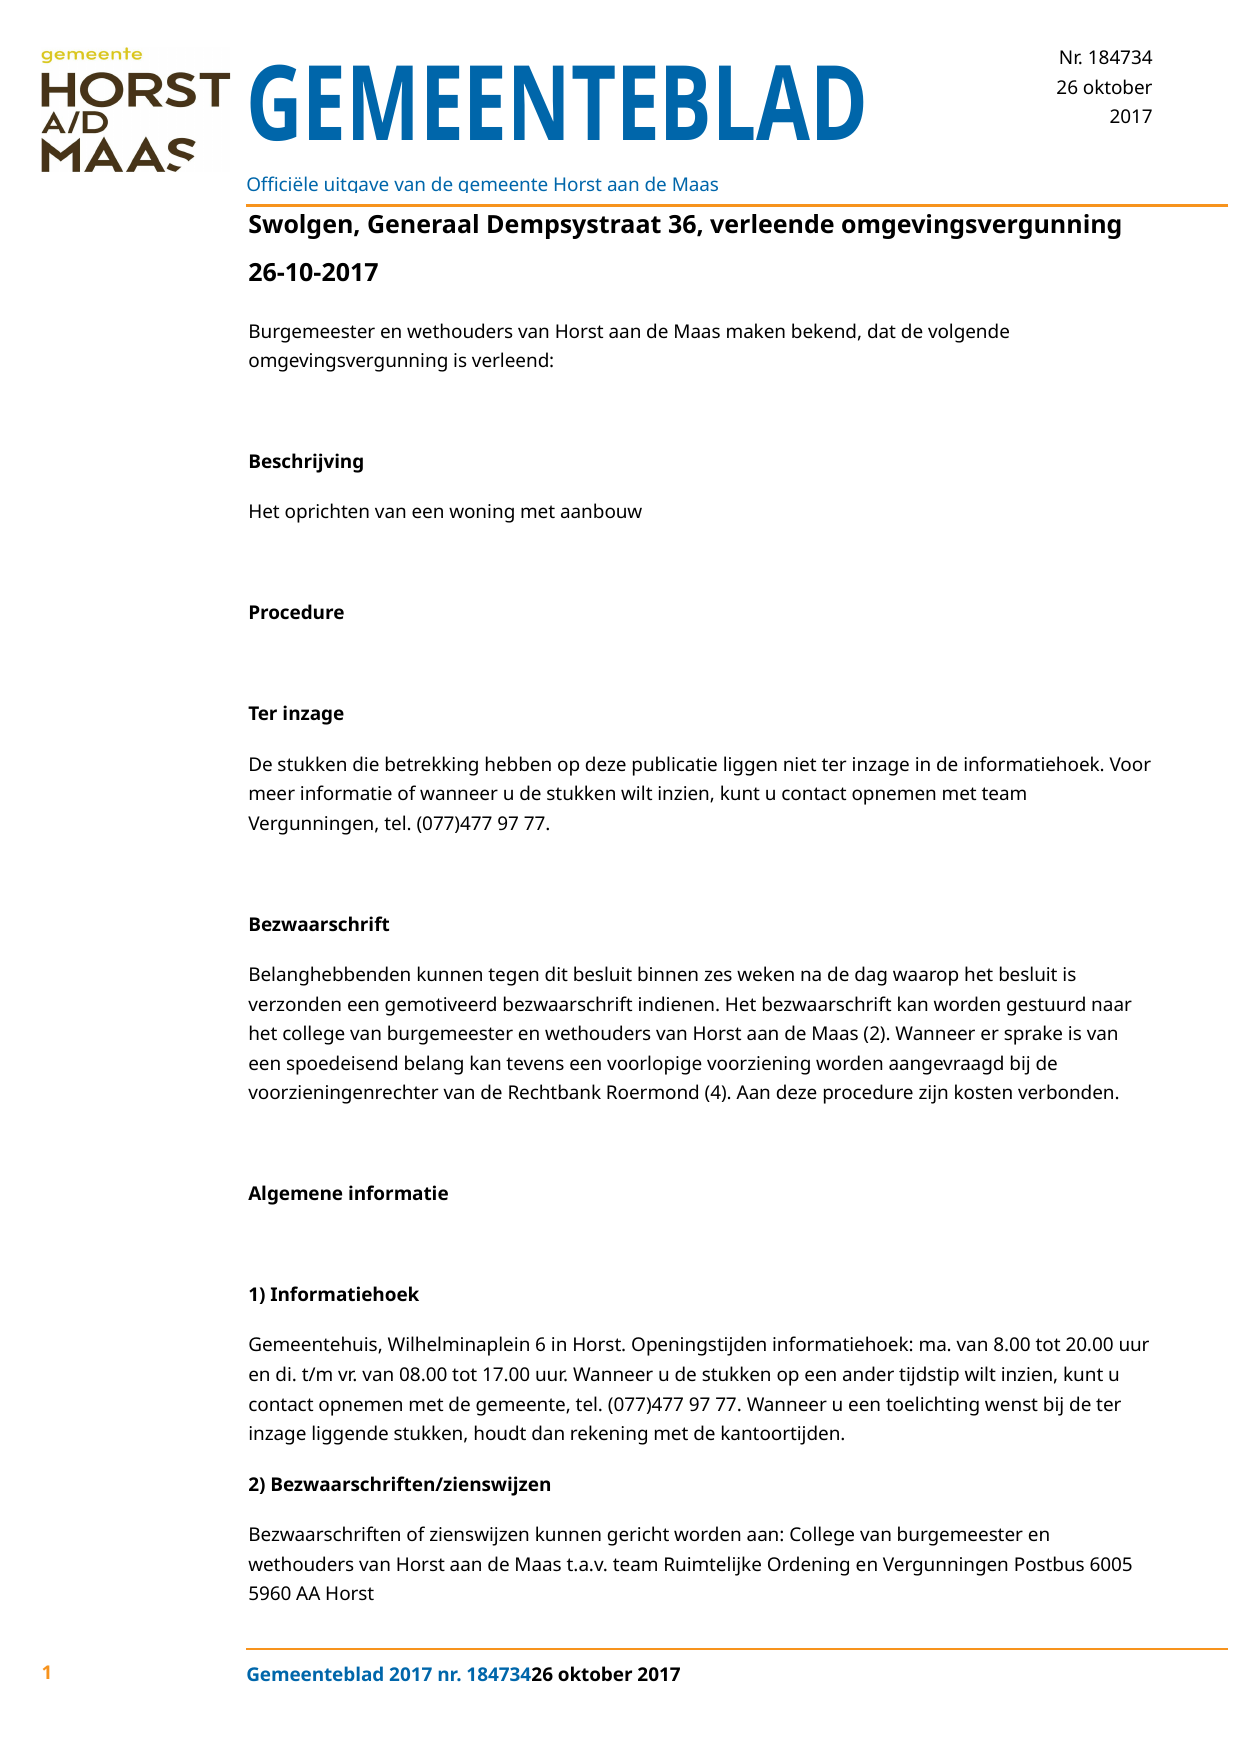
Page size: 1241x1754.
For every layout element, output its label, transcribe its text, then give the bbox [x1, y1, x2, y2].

text Bezwaarschriften of zienswijzen kunnen gericht worden aan: College van burgemeester en wethouders van Horst aan de Maas t.a.v. team Ruimtelijke Ordening en Vergunningen Postbus 6005 5960 AA Horst [248, 1521, 1152, 1606]
text Het oprichten van een woning met aanbouw [248, 499, 1152, 524]
picture [41, 47, 231, 172]
text 1) Informatiehoek [248, 1281, 1152, 1307]
text Ter inzage [248, 700, 1152, 726]
text Burgemeester en wethouders van Horst aan de Maas maken bekend, dat de volgende omgevingsvergunning is verleend: [248, 318, 1152, 373]
text De stukken die betrekking hebben op deze publicatie liggen niet ter inzage in de informatiehoek. Voor meer informatie of wanneer u de stukken wilt inzien, kunt u contact opnemen met team Vergunningen, tel. (077)477 97 77. [248, 751, 1152, 836]
text Algemene informatie [248, 1180, 1152, 1206]
text Swolgen, Generaal Dempsystraat 36, verleende omgevingsvergunning 26-10-2017 [248, 207, 1152, 288]
text Belanghebbenden kunnen tegen dit besluit binnen zes weken na de dag waarop het besluit is verzonden een gemotiveerd bezwaarschrift indienen. Het bezwaarschrift kan worden gestuurd naar het college van burgemeester en wethouders van Horst aan de Maas (2). Wanneer er sprake is van een spoedeisend belang kan tevens een voorlopige voorziening worden aangevraagd bij de voorzieningenrechter van de Rechtbank Roermond (4). Aan deze procedure zijn kosten verbonden. [248, 961, 1152, 1105]
text Beschrijving [248, 448, 1152, 474]
text 2) Bezwaarschriften/zienswijzen [248, 1471, 1152, 1497]
text Gemeentehuis, Wilhelminaplein 6 in Horst. Openingstijden informatiehoek: ma. van 8.00 tot 20.00 uur en di. t/m vr. van 08.00 tot 17.00 uur. Wanneer u de stukken op een ander tijdstip wilt inzien, kunt u contact opnemen met de gemeente, tel. (077)477 97 77. Wanneer u een toelichting wenst bij de ter inzage liggende stukken, houdt dan rekening met de kantoortijden. [248, 1332, 1152, 1446]
text Bezwaarschrift [248, 911, 1152, 937]
text Procedure [248, 599, 1152, 625]
